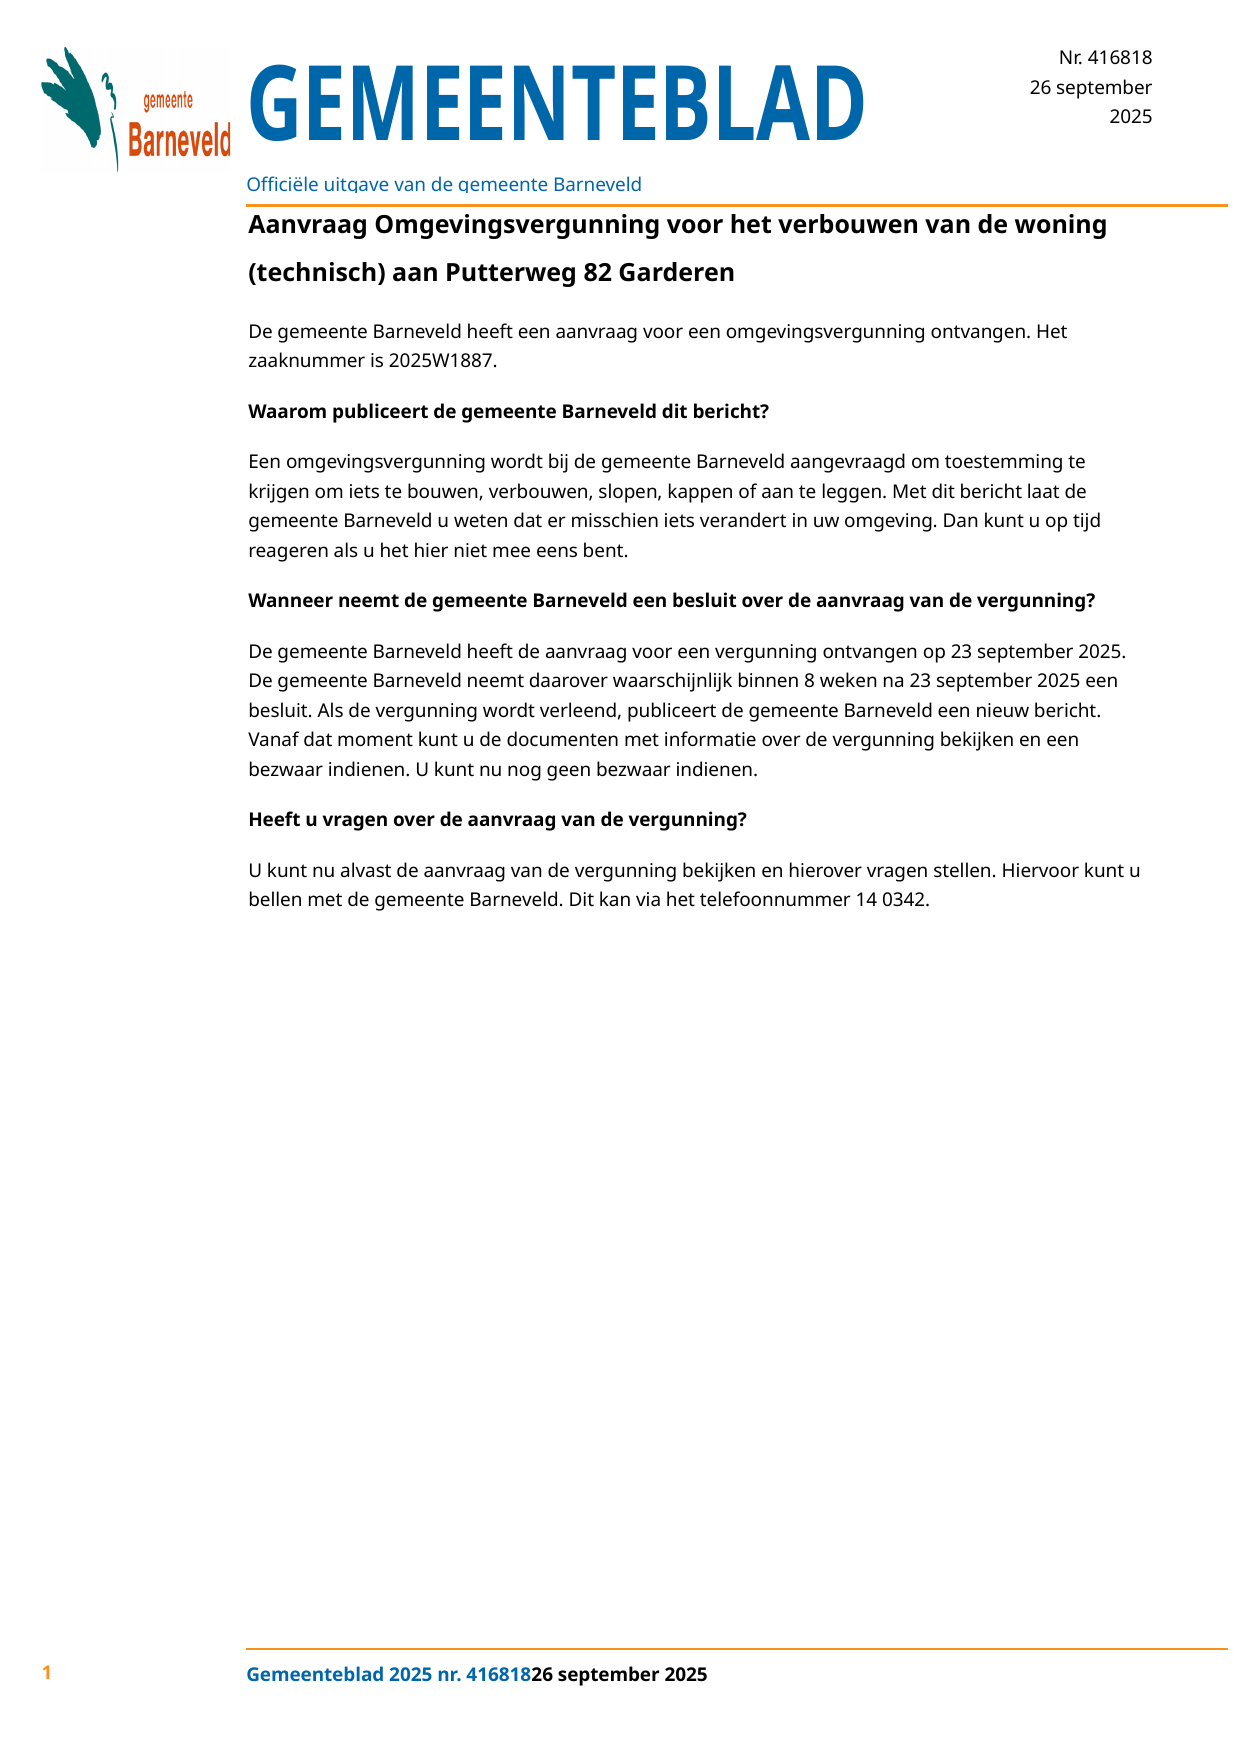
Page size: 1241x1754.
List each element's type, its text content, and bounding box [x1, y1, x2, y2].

picture [41, 47, 231, 172]
text Wanneer neemt de gemeente Barneveld een besluit over de aanvraag van de vergunning? [248, 587, 1152, 613]
text De gemeente Barneveld heeft een aanvraag voor een omgevingsvergunning ontvangen. Het zaaknummer is 2025W1887. [248, 318, 1152, 373]
text U kunt nu alvast de aanvraag van de vergunning bekijken en hierover vragen stellen. Hiervoor kunt u bellen met de gemeente Barneveld. Dit kan via het telefoonnummer 14 0342. [248, 857, 1152, 912]
text Een omgevingsvergunning wordt bij de gemeente Barneveld aangevraagd om toestemming te krijgen om iets te bouwen, verbouwen, slopen, kappen of aan te leggen. Met dit bericht laat de gemeente Barneveld u weten dat er misschien iets verandert in uw omgeving. Dan kunt u op tijd reageren als u het hier niet mee eens bent. [248, 448, 1152, 563]
text Heeft u vragen over de aanvraag van de vergunning? [248, 807, 1152, 832]
text Aanvraag Omgevingsvergunning voor het verbouwen van de woning (technisch) aan Putterweg 82 Garderen [248, 207, 1152, 288]
text De gemeente Barneveld heeft de aanvraag voor een vergunning ontvangen op 23 september 2025. De gemeente Barneveld neemt daarover waarschijnlijk binnen 8 weken na 23 september 2025 een besluit. Als de vergunning wordt verleend, publiceert de gemeente Barneveld een nieuw bericht. Vanaf dat moment kunt u de documenten met informatie over de vergunning bekijken en een bezwaar indienen. U kunt nu nog geen bezwaar indienen. [248, 638, 1152, 782]
text Waarom publiceert de gemeente Barneveld dit bericht? [248, 398, 1152, 424]
